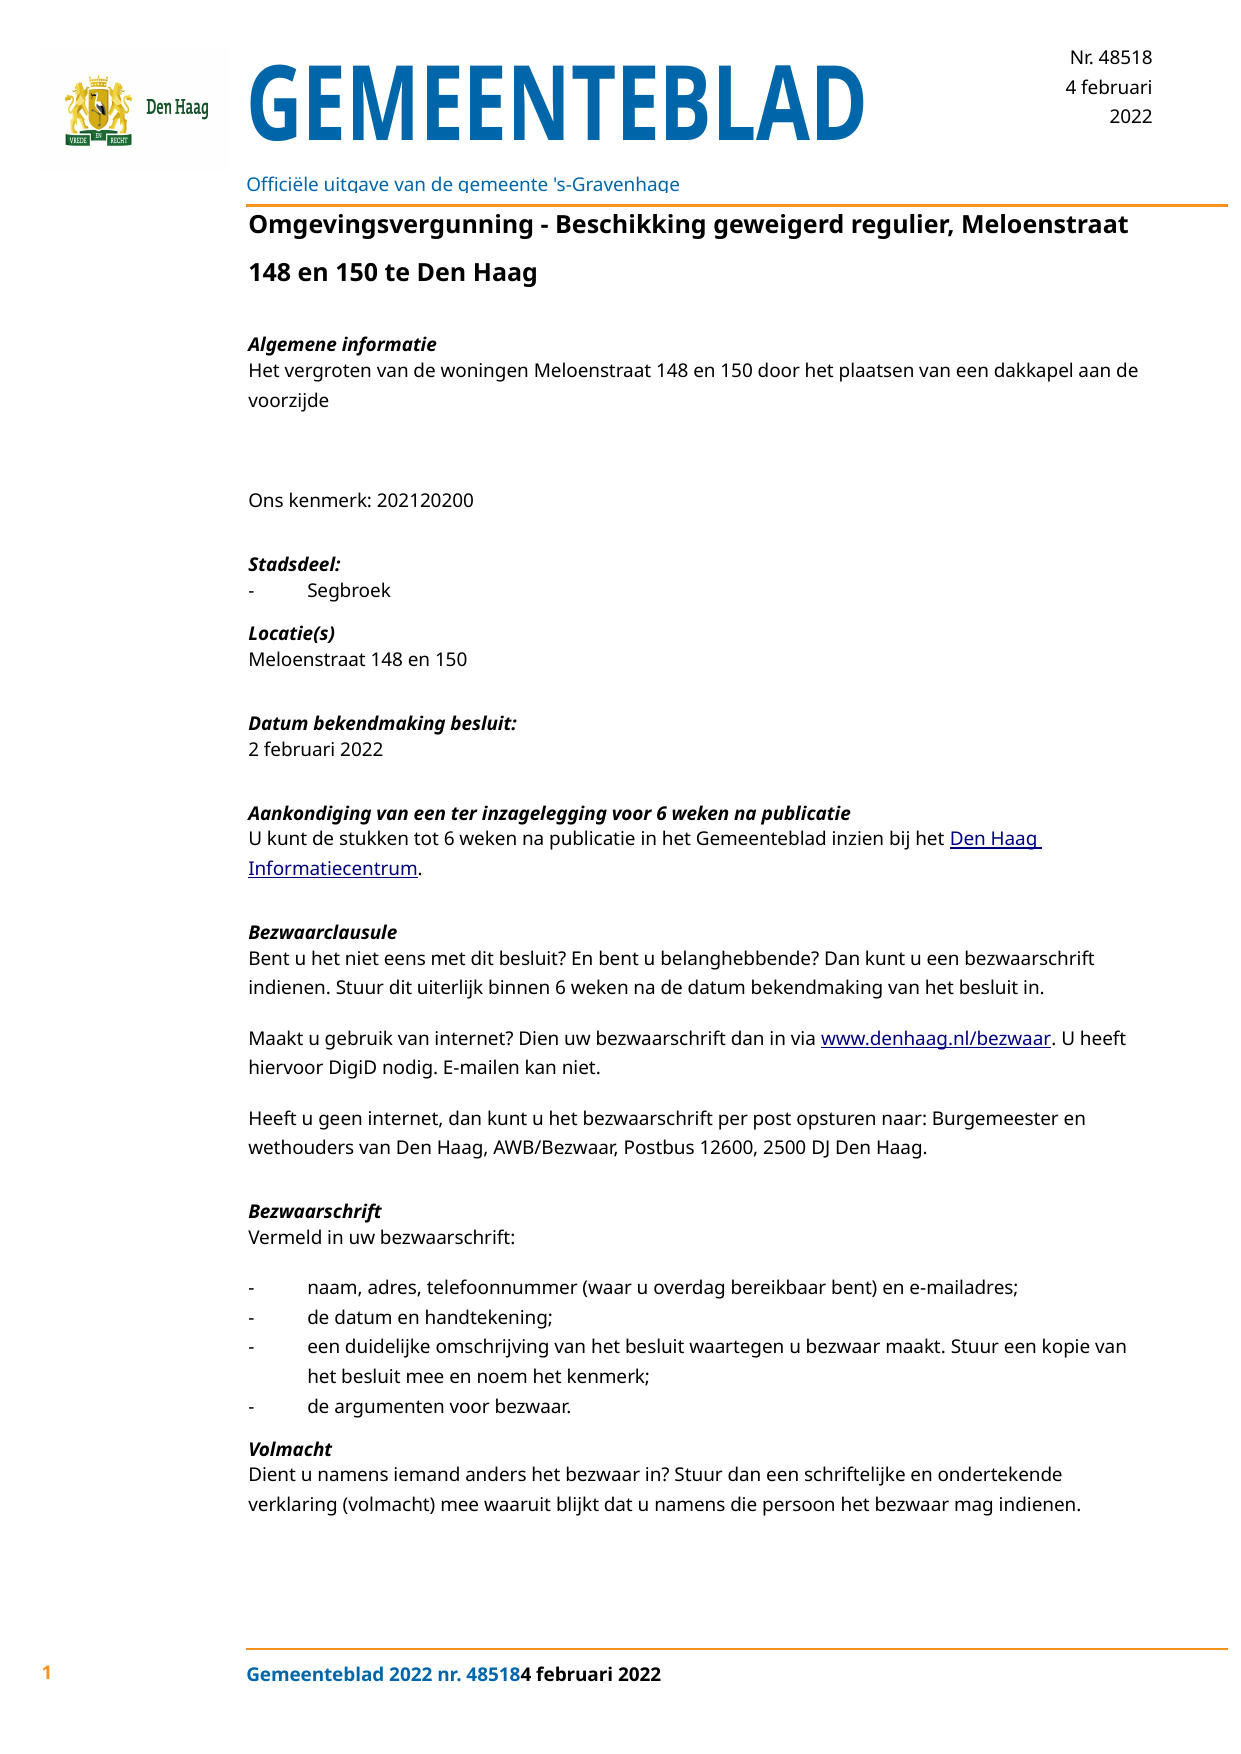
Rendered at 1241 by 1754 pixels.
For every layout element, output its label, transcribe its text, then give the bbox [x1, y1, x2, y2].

text Aankondiging van een ter inzagelegging voor 6 weken na publicatie [248, 800, 1152, 826]
text Volmacht [248, 1436, 1152, 1462]
text Dient u namens iemand anders het bezwaar in? Stuur dan een schriftelijke en ondertekende verklaring (volmacht) mee waaruit blijkt dat u namens die persoon het bezwaar mag indienen. [248, 1462, 1152, 1517]
text Bezwaarclausule [248, 919, 1152, 945]
text Vermeld in uw bezwaarschrift: [248, 1224, 1152, 1250]
text Locatie(s) [248, 620, 1152, 646]
text Omgevingsvergunning - Beschikking geweigerd regulier, Meloenstraat 148 en 150 te Den Haag [248, 207, 1152, 288]
text Bent u het niet eens met dit besluit? En bent u belanghebbende? Dan kunt u een bezwaarschrift indienen. Stuur dit uiterlijk binnen 6 weken na de datum bekendmaking van het besluit in. [248, 945, 1152, 1000]
text Heeft u geen internet, dan kunt u het bezwaarschrift per post opsturen naar: Burgemeester en wethouders van Den Haag, AWB/Bezwaar, Postbus 12600, 2500 DJ Den Haag. [248, 1105, 1152, 1160]
text U kunt de stukken tot 6 weken na publicatie in het Gemeenteblad inzien bij het Den Haag Informatiecentrum. [248, 826, 1152, 881]
text Stadsdeel: [248, 552, 1152, 577]
text Bezwaarschrift [248, 1198, 1152, 1224]
picture [41, 47, 231, 172]
list Segbroek [248, 577, 1152, 603]
list de datum en handtekening; [248, 1304, 1152, 1330]
list een duidelijke omschrijving van het besluit waartegen u bezwaar maakt. Stuur een kopie van het besluit mee en noem het kenmerk; [248, 1334, 1152, 1389]
list de argumenten voor bezwaar. [248, 1393, 1152, 1418]
text Ons kenmerk: 202120200 [248, 488, 1152, 513]
text Algemene informatie [248, 331, 1152, 357]
list naam, adres, telefoonnummer (waar u overdag bereikbaar bent) en e-mailadres; [248, 1274, 1152, 1300]
text Maakt u gebruik van internet? Dien uw bezwaarschrift dan in via www.denhaag.nl/bezwaar. U heeft hiervoor DigiD nodig. E-mailen kan niet. [248, 1025, 1152, 1080]
text 2 februari 2022 [248, 736, 1152, 762]
text Het vergroten van de woningen Meloenstraat 148 en 150 door het plaatsen van een dakkapel aan de voorzijde [248, 357, 1152, 412]
text Meloenstraat 148 en 150 [248, 646, 1152, 672]
text Datum bekendmaking besluit: [248, 710, 1152, 736]
